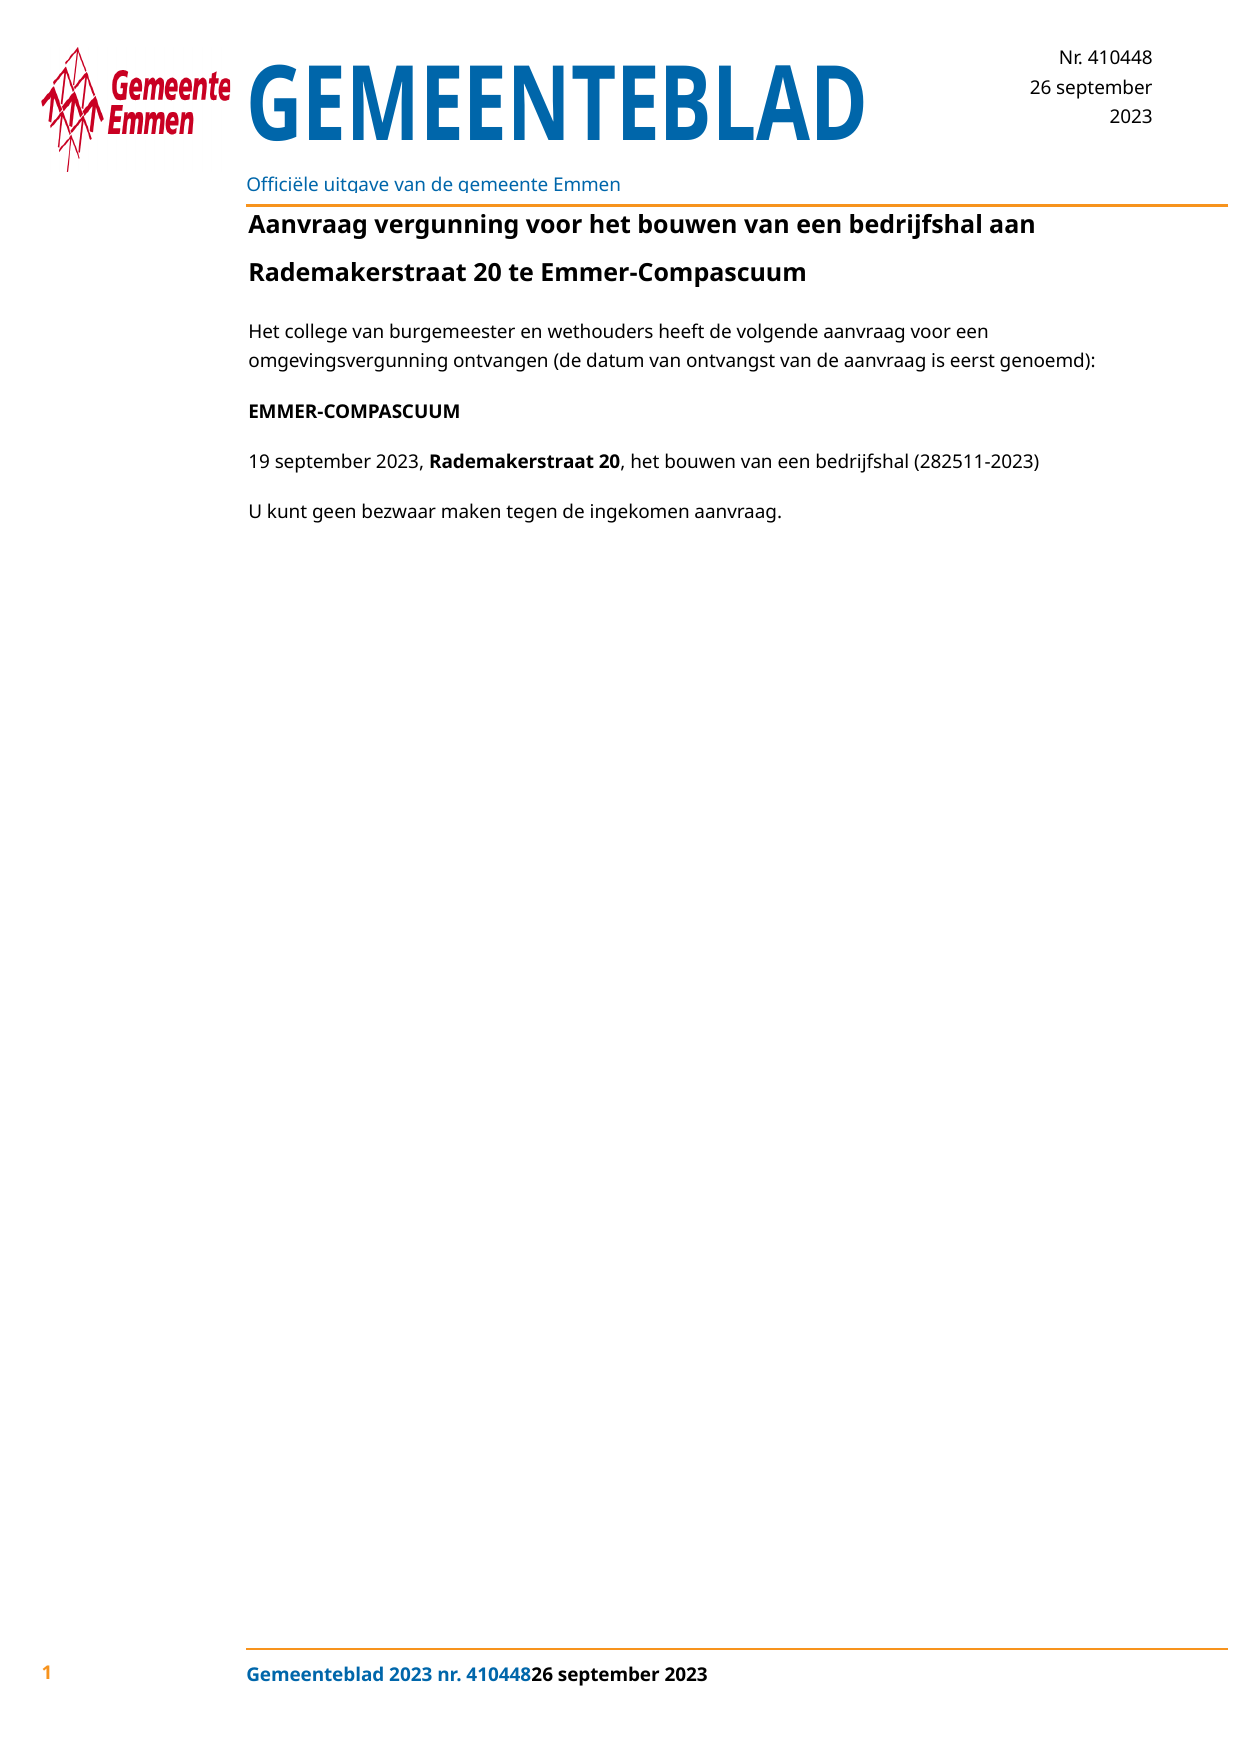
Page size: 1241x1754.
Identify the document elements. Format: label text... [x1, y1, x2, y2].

text Het college van burgemeester en wethouders heeft de volgende aanvraag voor een omgevingsvergunning ontvangen (de datum van ontvangst van de aanvraag is eerst genoemd): [248, 318, 1152, 373]
text 19 september 2023, Rademakerstraat 20, het bouwen van een bedrijfshal (282511-2023) [248, 448, 1152, 474]
text Aanvraag vergunning voor het bouwen van een bedrijfshal aan Rademakerstraat 20 te Emmer-Compascuum [248, 207, 1152, 288]
text U kunt geen bezwaar maken tegen de ingekomen aanvraag. [248, 499, 1152, 524]
text EMMER-COMPASCUUM [248, 398, 1152, 424]
picture [41, 47, 231, 172]
